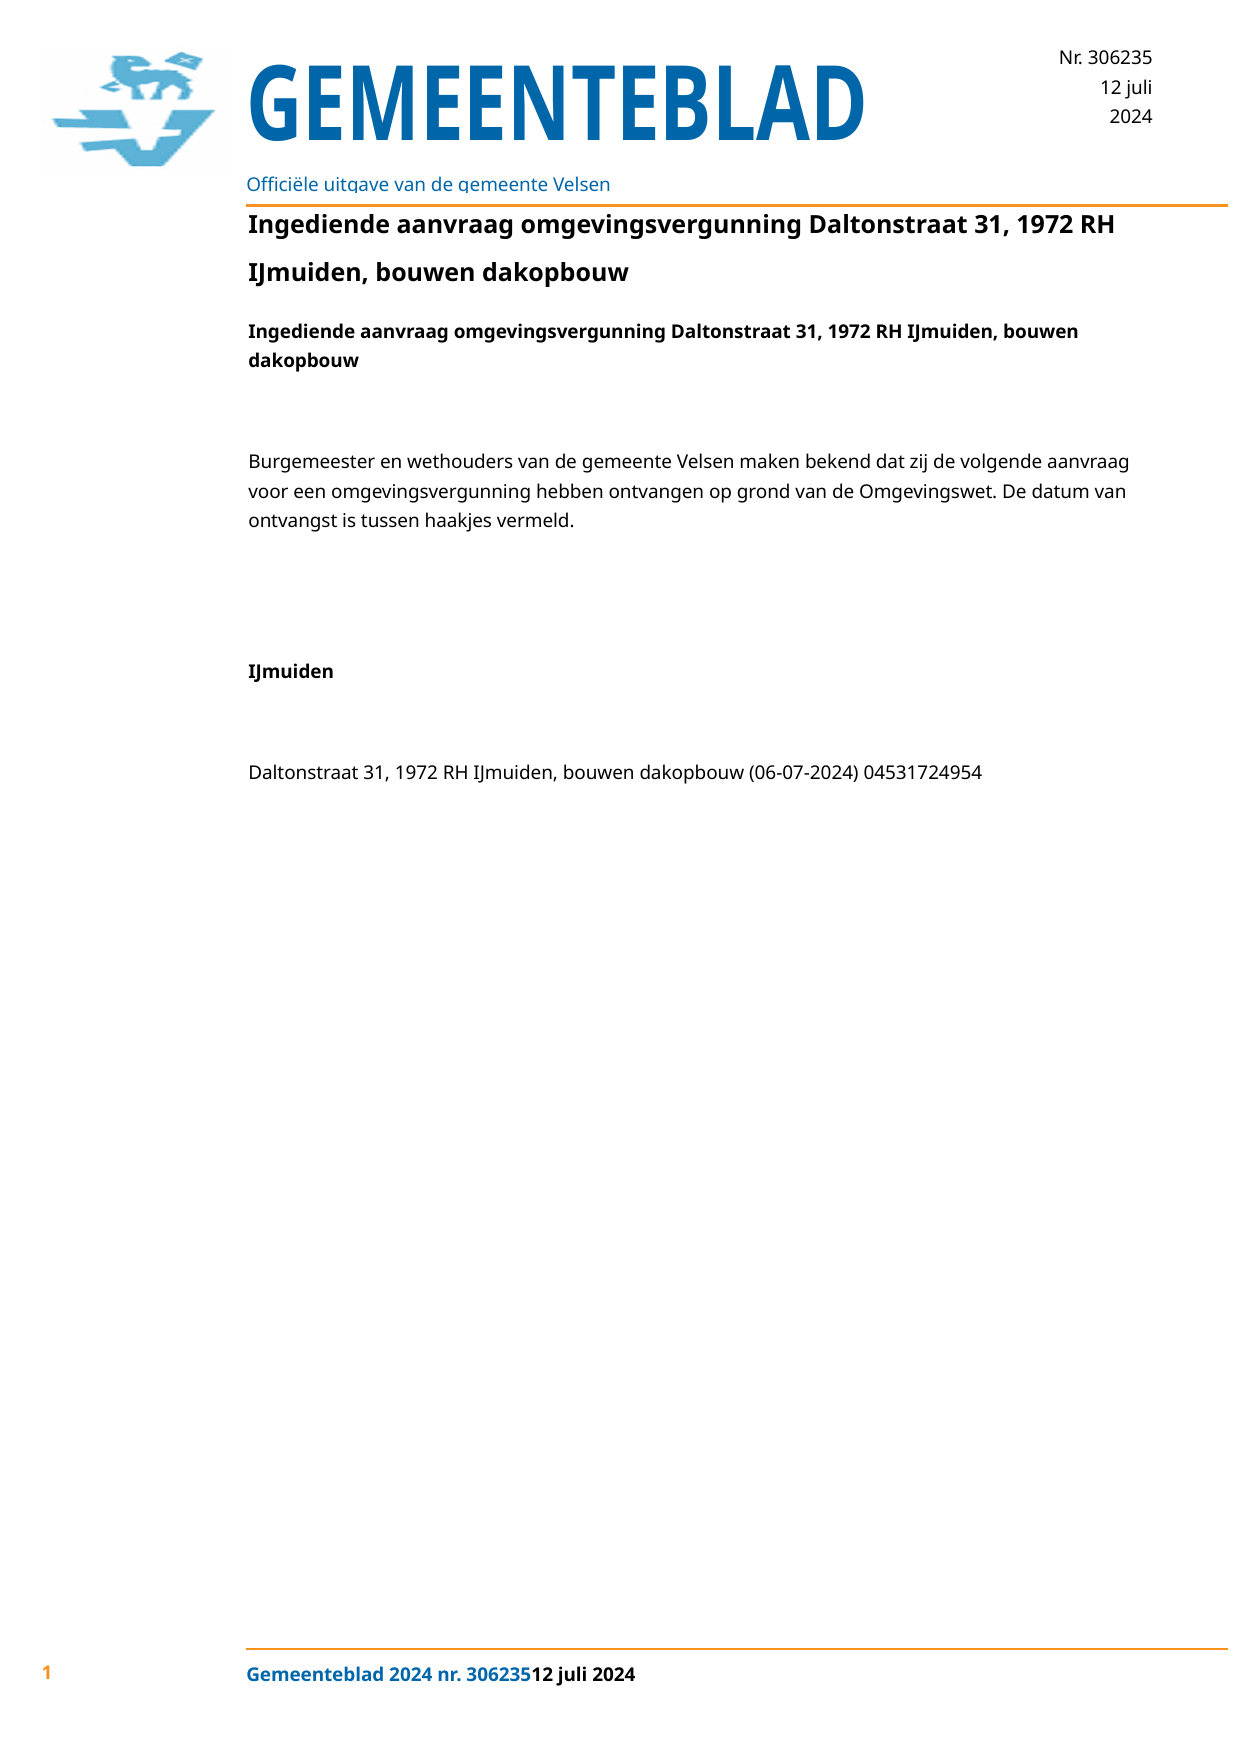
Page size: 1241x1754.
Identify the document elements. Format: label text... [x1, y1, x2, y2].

picture [41, 47, 231, 172]
text Ingediende aanvraag omgevingsvergunning Daltonstraat 31, 1972 RH IJmuiden, bouwen dakopbouw [248, 318, 1152, 373]
text Burgemeester en wethouders van de gemeente Velsen maken bekend dat zij de volgende aanvraag voor een omgevingsvergunning hebben ontvangen op grond van de Omgevingswet. De datum van ontvangst is tussen haakjes vermeld. [248, 448, 1152, 533]
text Daltonstraat 31, 1972 RH IJmuiden, bouwen dakopbouw (06-07-2024) 04531724954 [248, 759, 1152, 785]
text IJmuiden [248, 659, 1152, 684]
text Ingediende aanvraag omgevingsvergunning Daltonstraat 31, 1972 RH IJmuiden, bouwen dakopbouw [248, 207, 1152, 288]
